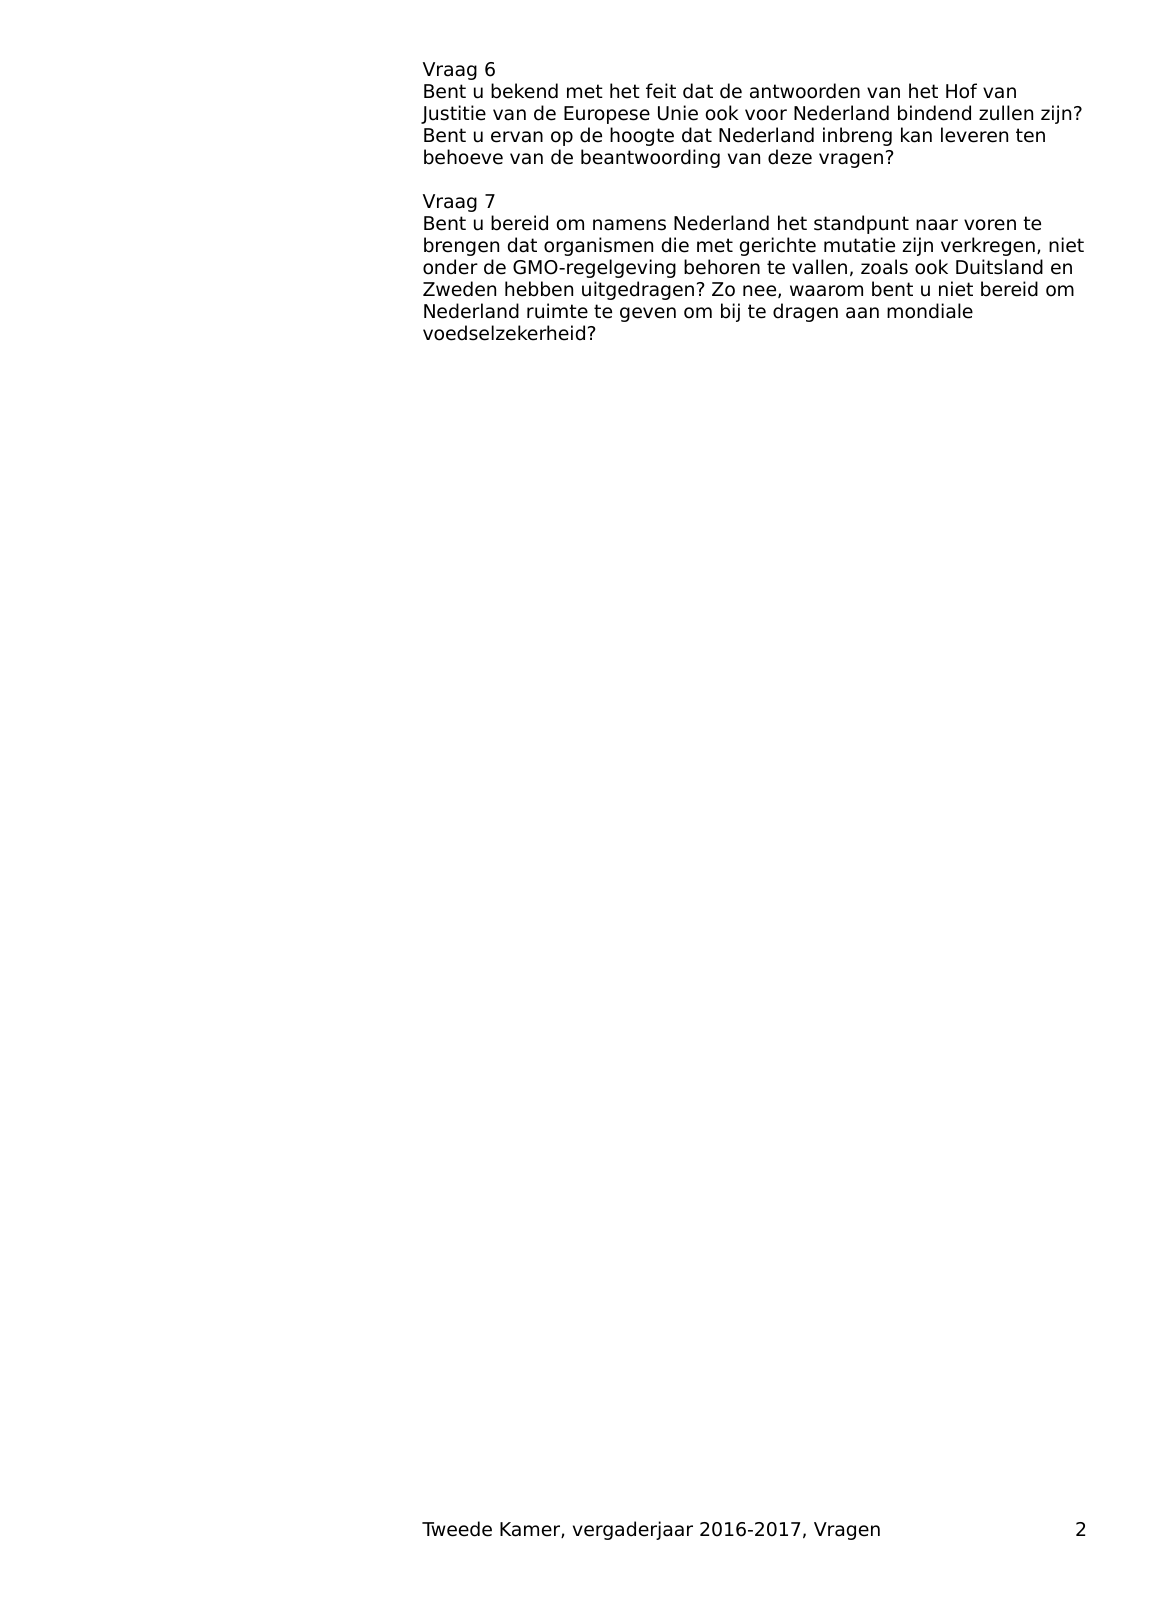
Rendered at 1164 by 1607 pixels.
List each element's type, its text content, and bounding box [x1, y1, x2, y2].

text Vraag 6 [422, 59, 1087, 81]
text Vraag 7 [422, 191, 1087, 213]
text Bent u bekend met het feit dat de antwoorden van het Hof van Justitie van de Europese Unie ook voor Nederland bindend zullen zijn? Bent u ervan op de hoogte dat Nederland inbreng kan leveren ten behoeve van de beantwoording van deze vragen? [422, 81, 1087, 169]
text Bent u bereid om namens Nederland het standpunt naar voren te brengen dat organismen die met gerichte mutatie zijn verkregen, niet onder de GMO-regelgeving behoren te vallen, zoals ook Duitsland en Zweden hebben uitgedragen? Zo nee, waarom bent u niet bereid om Nederland ruimte te geven om bij te dragen aan mondiale voedselzekerheid? [422, 213, 1087, 345]
